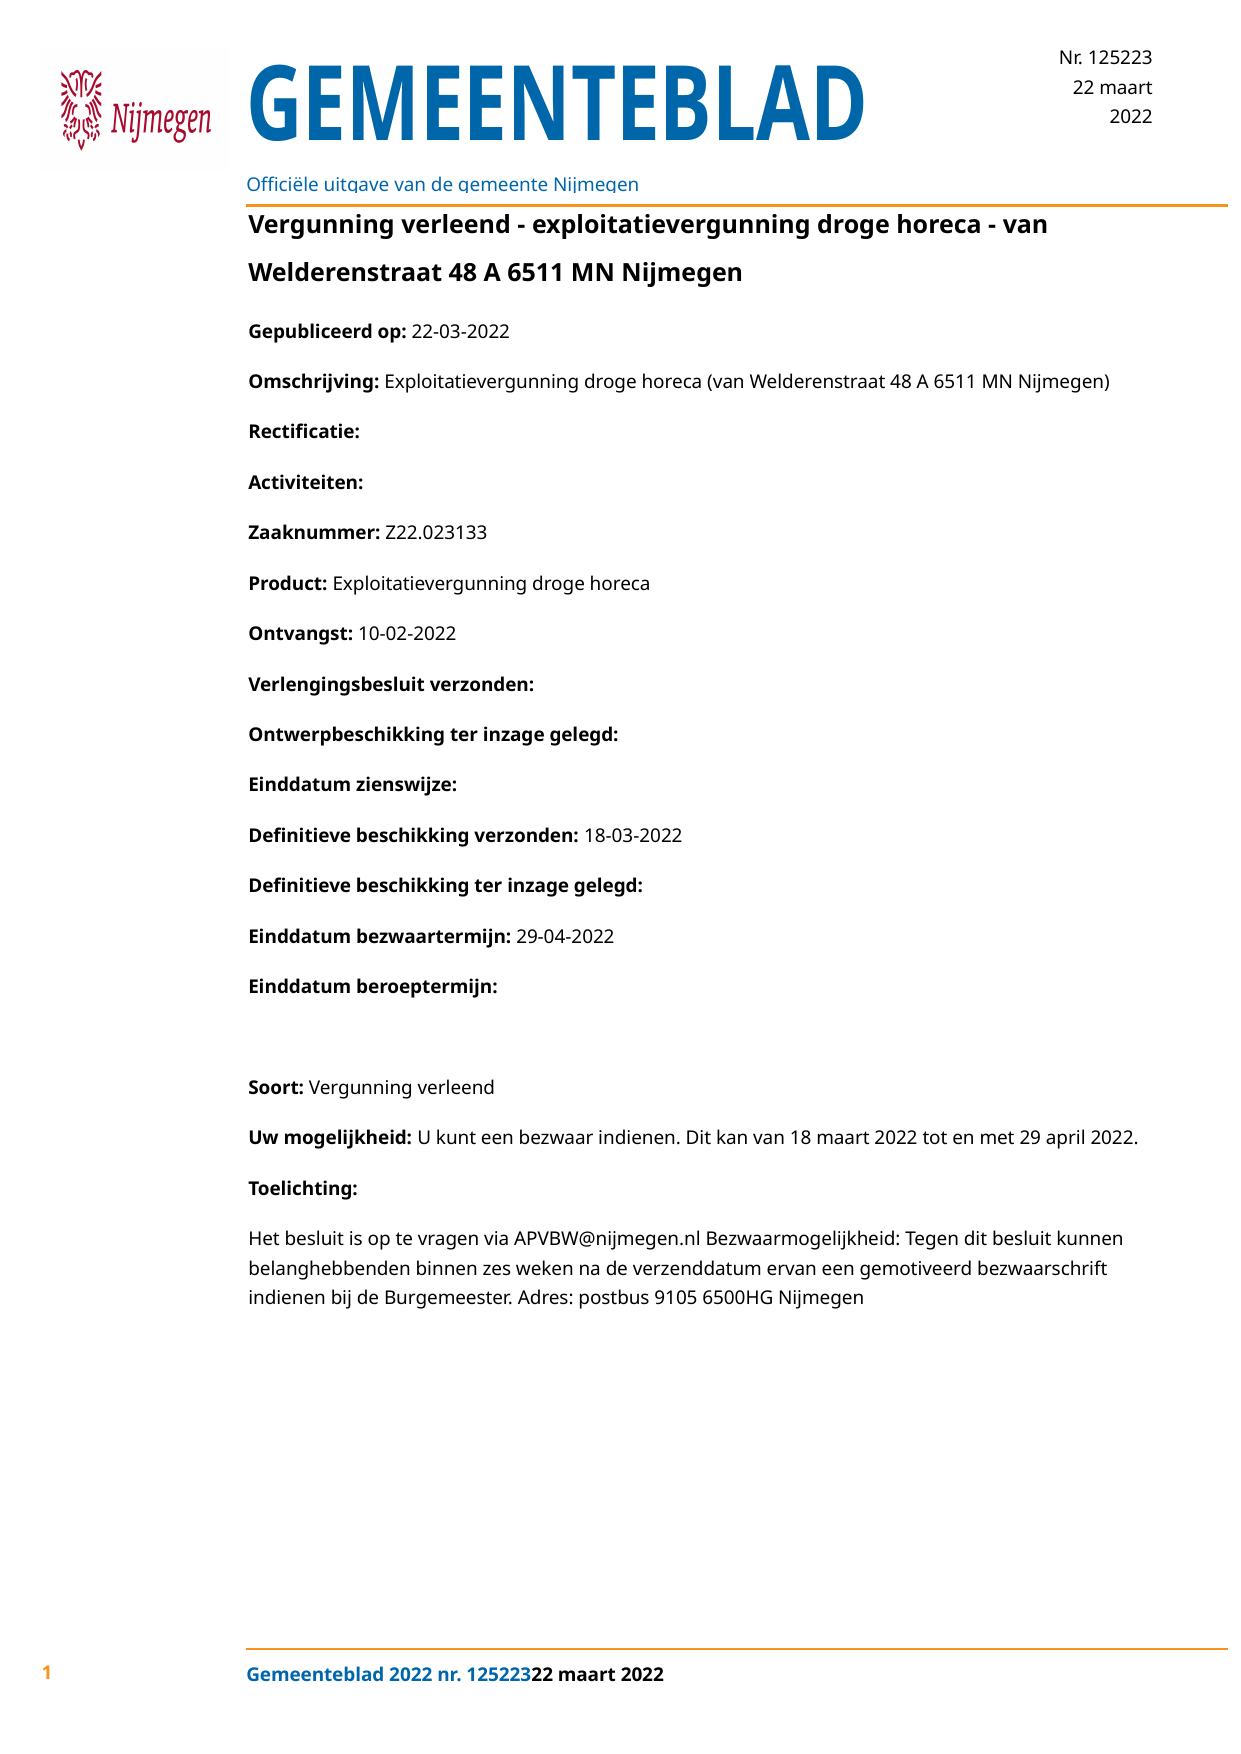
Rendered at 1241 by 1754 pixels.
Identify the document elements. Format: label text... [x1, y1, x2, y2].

text Ontwerpbeschikking ter inzage gelegd: [248, 721, 1152, 747]
text Toelichting: [248, 1175, 1152, 1201]
text Einddatum bezwaartermijn: 29-04-2022 [248, 923, 1152, 949]
text Definitieve beschikking verzonden: 18-03-2022 [248, 822, 1152, 848]
text Uw mogelijkheid: U kunt een bezwaar indienen. Dit kan van 18 maart 2022 tot en met 29 april 2022. [248, 1124, 1152, 1150]
text Ontvangst: 10-02-2022 [248, 620, 1152, 646]
text Definitieve beschikking ter inzage gelegd: [248, 872, 1152, 898]
text Activiteiten: [248, 469, 1152, 495]
text Vergunning verleend - exploitatievergunning droge horeca - van Welderenstraat 48 A 6511 MN Nijmegen [248, 207, 1152, 288]
picture [41, 47, 231, 172]
text Omschrijving: Exploitatievergunning droge horeca (van Welderenstraat 48 A 6511 MN Nijmegen) [248, 368, 1152, 394]
text Einddatum zienswijze: [248, 772, 1152, 797]
text Product: Exploitatievergunning droge horeca [248, 570, 1152, 596]
text Soort: Vergunning verleend [248, 1074, 1152, 1100]
text Gepubliceerd op: 22-03-2022 [248, 318, 1152, 344]
text Verlengingsbesluit verzonden: [248, 671, 1152, 697]
text Rectificatie: [248, 419, 1152, 444]
text Einddatum beroeptermijn: [248, 973, 1152, 999]
text Het besluit is op te vragen via APVBW@nijmegen.nl Bezwaarmogelijkheid: Tegen dit besluit kunnen belanghebbenden binnen zes weken na de verzenddatum ervan een gemotiveerd bezwaarschrift indienen bij de Burgemeester. Adres: postbus 9105 6500HG Nijmegen [248, 1225, 1152, 1310]
text Zaaknummer: Z22.023133 [248, 519, 1152, 545]
